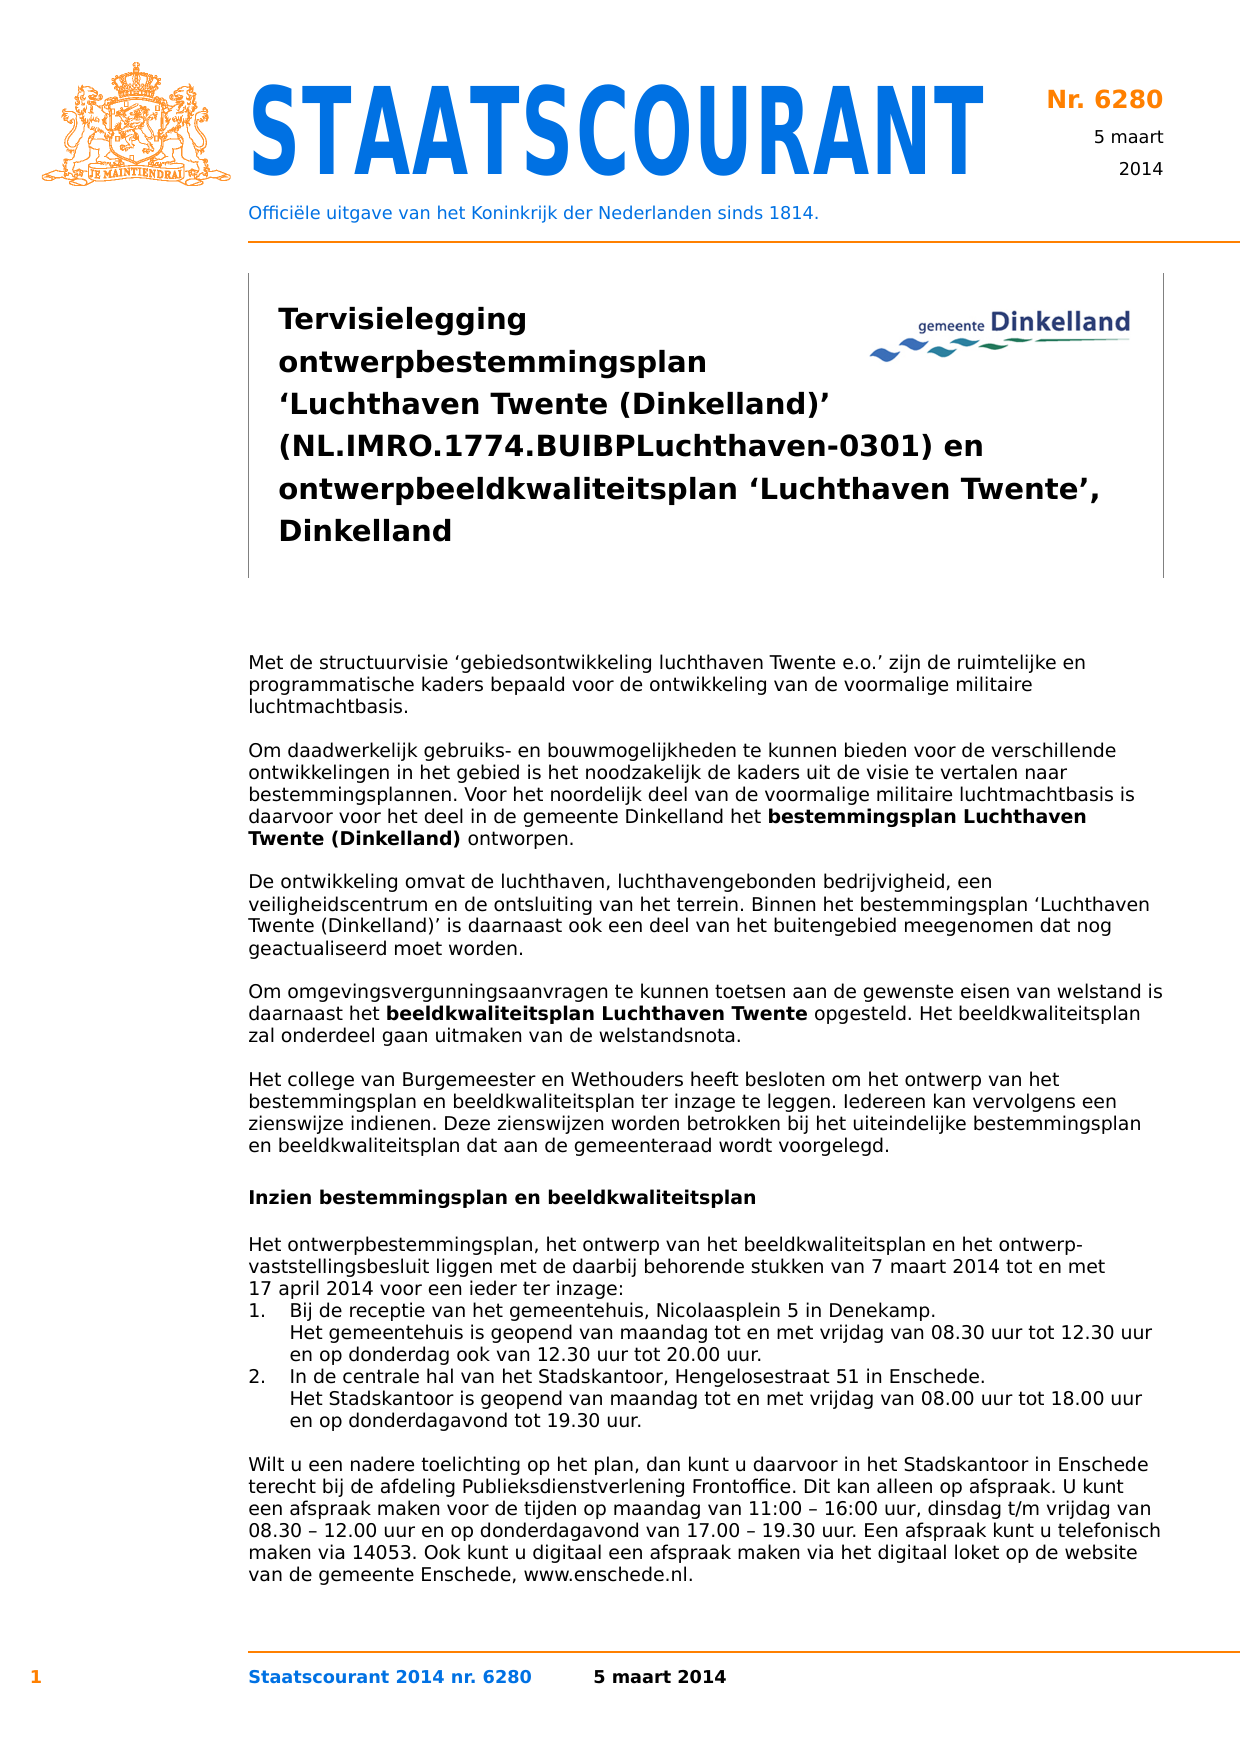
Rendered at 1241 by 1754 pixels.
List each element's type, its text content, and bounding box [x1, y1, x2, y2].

table_cell 2014 [998, 153, 1240, 203]
text Om daadwerkelijk gebruiks- en bouwmogelijkheden te kunnen bieden voor de verschillende ontwikkelingen in het gebied is het noodzakelijk de kaders uit de visie te vertalen naar bestemmingsplannen. Voor het noordelijk deel van de voormalige militaire luchtmachtbasis is daarvoor voor het deel in de gemeente Dinkelland het bestemmingsplan Luchthaven Twente (Dinkelland) ontworpen. [248, 740, 1163, 849]
picture [867, 302, 1134, 368]
picture [41, 62, 231, 186]
text Het Stadskantoor is geopend van maandag tot en met vrijdag van 08.00 uur tot 18.00 uur en op donderdagavond tot 19.30 uur. [289, 1388, 1163, 1432]
text Het ontwerpbestemmingsplan, het ontwerp van het beeldkwaliteitsplan en het ontwerp-vaststellingsbesluit liggen met de daarbij behorende stukken van 7 maart 2014 tot en met 17 april 2014 voor een ieder ter inzage: [248, 1234, 1163, 1300]
table_header STAATSCOURANT [248, 62, 998, 203]
table_cell 5 maart [998, 121, 1240, 153]
text 1. Bij de receptie van het gemeentehuis, Nicolaasplein 5 in Denekamp. [248, 1300, 1163, 1322]
subtitle Tervisielegging ontwerpbestemmingsplan ‘Luchthaven Twente (Dinkelland)’ (NL.IMRO.1774.BUIBPLuchthaven-0301) en ontwerpbeeldkwaliteitsplan ‘Luchthaven Twente’, Dinkelland [249, 273, 1163, 578]
table_cell Officiële uitgave van het Koninkrijk der Nederlanden sinds 1814. [248, 203, 1240, 241]
text Het college van Burgemeester en Wethouders heeft besloten om het ontwerp van het bestemmingsplan en beeldkwaliteitsplan ter inzage te leggen. Iedereen kan vervolgens een zienswijze indienen. Deze zienswijzen worden betrokken bij het uiteindelijke bestemmingsplan en beeldkwaliteitsplan dat aan de gemeenteraad wordt voorgelegd. [248, 1069, 1163, 1157]
text Met de structuurvisie ‘gebiedsontwikkeling luchthaven Twente e.o.’ zijn de ruimtelijke en programmatische kaders bepaald voor de ontwikkeling van de voormalige militaire luchtmachtbasis. [248, 652, 1163, 718]
table_header [25, 62, 248, 241]
text 2. In de centrale hal van het Stadskantoor, Hengelosestraat 51 in Enschede. [248, 1366, 1163, 1388]
text Het gemeentehuis is geopend van maandag tot en met vrijdag van 08.30 uur tot 12.30 uur en op donderdag ook van 12.30 uur tot 20.00 uur. [289, 1322, 1163, 1366]
text Om omgevingsvergunningsaanvragen te kunnen toetsen aan de gewenste eisen van welstand is daarnaast het beeldkwaliteitsplan Luchthaven Twente opgesteld. Het beeldkwaliteitsplan zal onderdeel gaan uitmaken van de welstandsnota. [248, 981, 1163, 1047]
table_header Nr. 6280 [998, 62, 1240, 121]
subtitle Inzien bestemmingsplan en beeldkwaliteitsplan [248, 1187, 1163, 1209]
text De ontwikkeling omvat de luchthaven, luchthavengebonden bedrijvigheid, een veiligheidscentrum en de ontsluiting van het terrein. Binnen het bestemmingsplan ‘Luchthaven Twente (Dinkelland)’ is daarnaast ook een deel van het buitengebied meegenomen dat nog geactualiseerd moet worden. [248, 871, 1163, 959]
text Wilt u een nadere toelichting op het plan, dan kunt u daarvoor in het Stadskantoor in Enschede terecht bij de afdeling Publieksdienstverlening Frontoffice. Dit kan alleen op afspraak. U kunt een afspraak maken voor de tijden op maandag van 11:00 – 16:00 uur, dinsdag t/m vrijdag van 08.30 – 12.00 uur en op donderdagavond van 17.00 – 19.30 uur. Een afspraak kunt u telefonisch maken via 14053. Ook kunt u digitaal een afspraak maken via het digitaal loket op de website van de gemeente Enschede, www.enschede.nl. [248, 1454, 1163, 1586]
